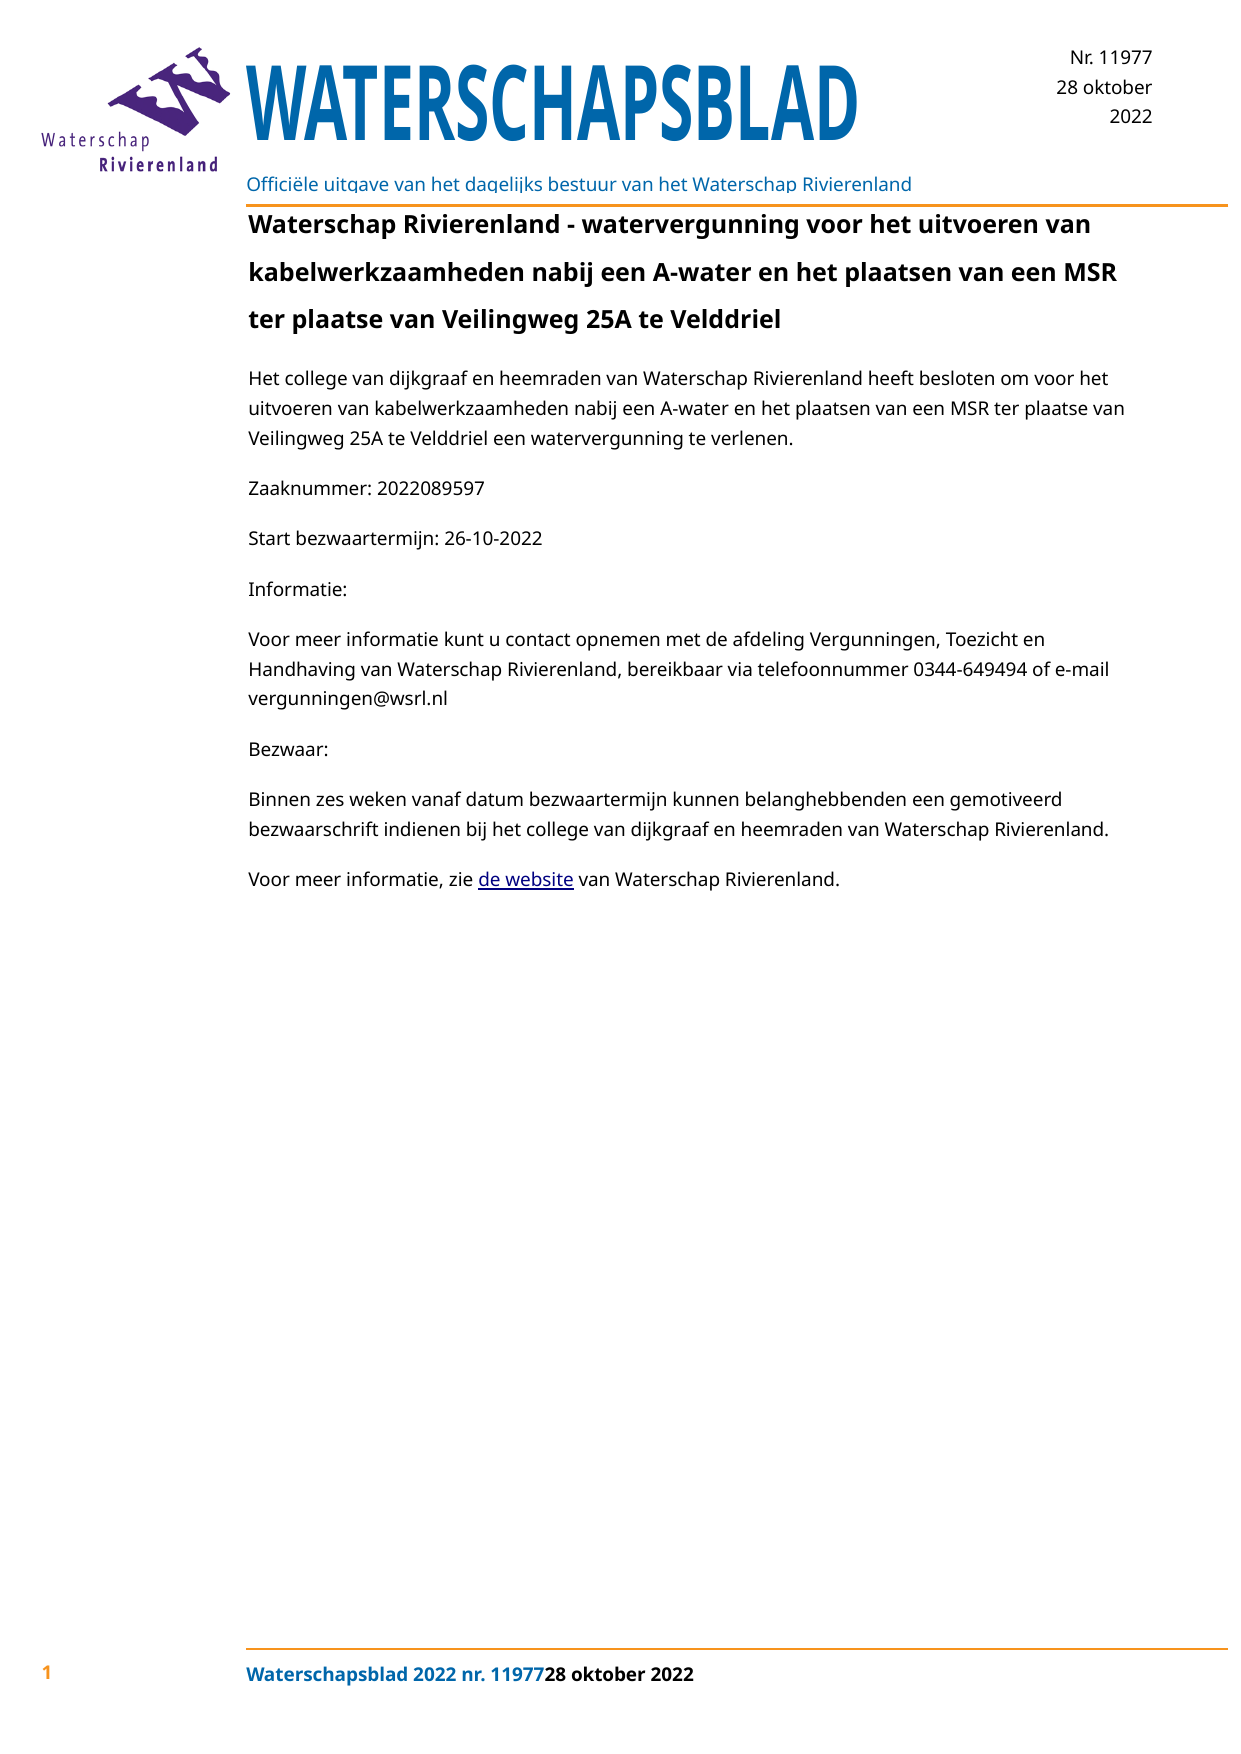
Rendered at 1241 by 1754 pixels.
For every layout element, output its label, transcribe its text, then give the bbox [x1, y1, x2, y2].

text Waterschap Rivierenland - watervergunning voor het uitvoeren van kabelwerkzaamheden nabij een A-water en het plaatsen van een MSR ter plaatse van Veilingweg 25A te Velddriel [248, 207, 1152, 336]
text Zaaknummer: 2022089597 [248, 475, 1152, 501]
text Bezwaar: [248, 736, 1152, 762]
text Het college van dijkgraaf en heemraden van Waterschap Rivierenland heeft besloten om voor het uitvoeren van kabelwerkzaamheden nabij een A-water en het plaatsen van een MSR ter plaatse van Veilingweg 25A te Velddriel een watervergunning te verlenen. [248, 366, 1152, 450]
text Voor meer informatie, zie de website van Waterschap Rivierenland. [248, 866, 1152, 892]
text Binnen zes weken vanaf datum bezwaartermijn kunnen belanghebbenden een gemotiveerd bezwaarschrift indienen bij het college van dijkgraaf en heemraden van Waterschap Rivierenland. [248, 786, 1152, 842]
picture [41, 47, 231, 172]
text Informatie: [248, 576, 1152, 602]
text Start bezwaartermijn: 26-10-2022 [248, 526, 1152, 551]
text Voor meer informatie kunt u contact opnemen met de afdeling Vergunningen, Toezicht en Handhaving van Waterschap Rivierenland, bereikbaar via telefoonnummer 0344-649494 of e-mail vergunningen@wsrl.nl [248, 626, 1152, 711]
